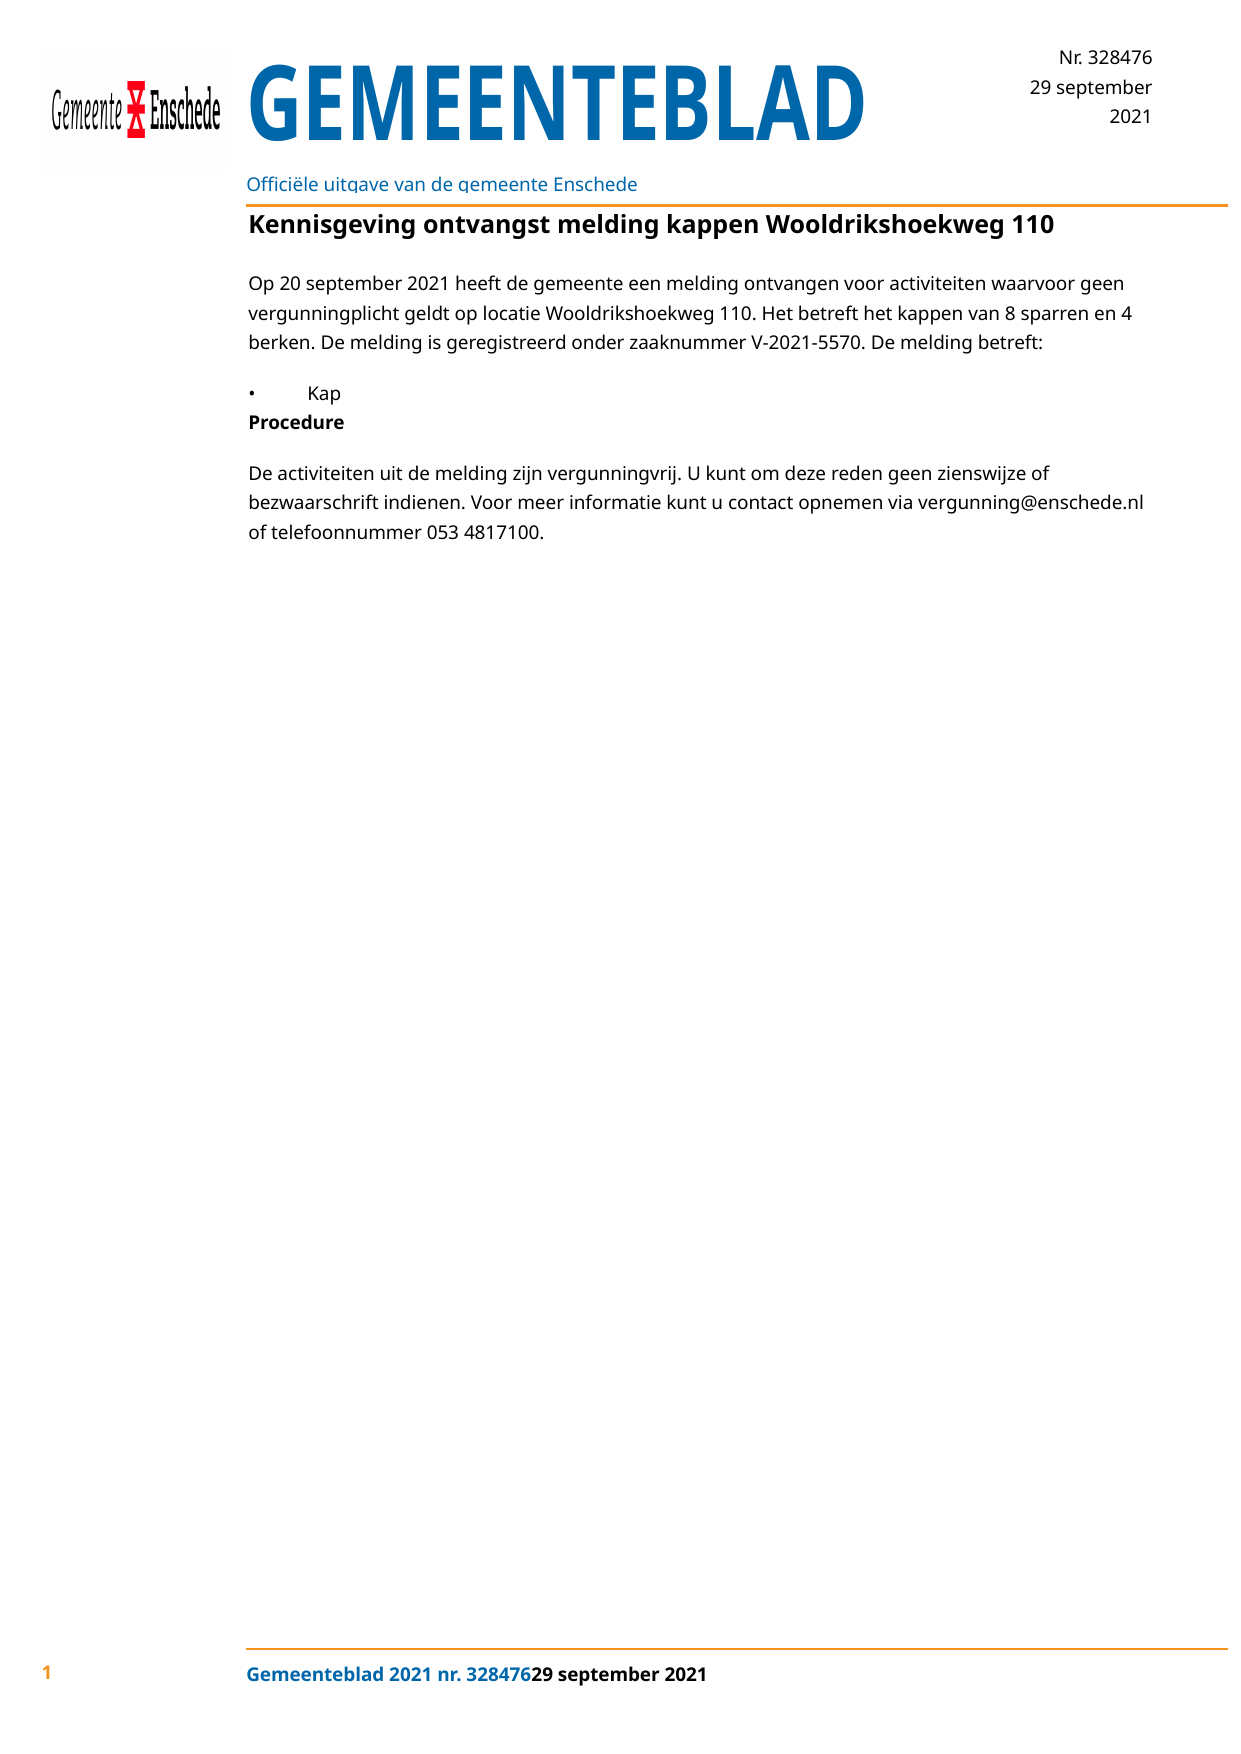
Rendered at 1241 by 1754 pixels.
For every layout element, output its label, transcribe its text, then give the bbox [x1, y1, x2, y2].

text Procedure [248, 409, 1152, 435]
text De activiteiten uit de melding zijn vergunningvrij. U kunt om deze reden geen zienswijze of bezwaarschrift indienen. Voor meer informatie kunt u contact opnemen via vergunning@enschede.nl of telefoonnummer 053 4817100. [248, 460, 1152, 545]
picture [41, 47, 231, 172]
text Op 20 september 2021 heeft de gemeente een melding ontvangen voor activiteiten waarvoor geen vergunningplicht geldt op locatie Wooldrikshoekweg 110. Het betreft het kappen van 8 sparren en 4 berken. De melding is geregistreerd onder zaaknummer V-2021-5570. De melding betreft: [248, 270, 1152, 355]
text Kennisgeving ontvangst melding kappen Wooldrikshoekweg 110 [248, 207, 1152, 241]
list Kap [248, 380, 1152, 406]
